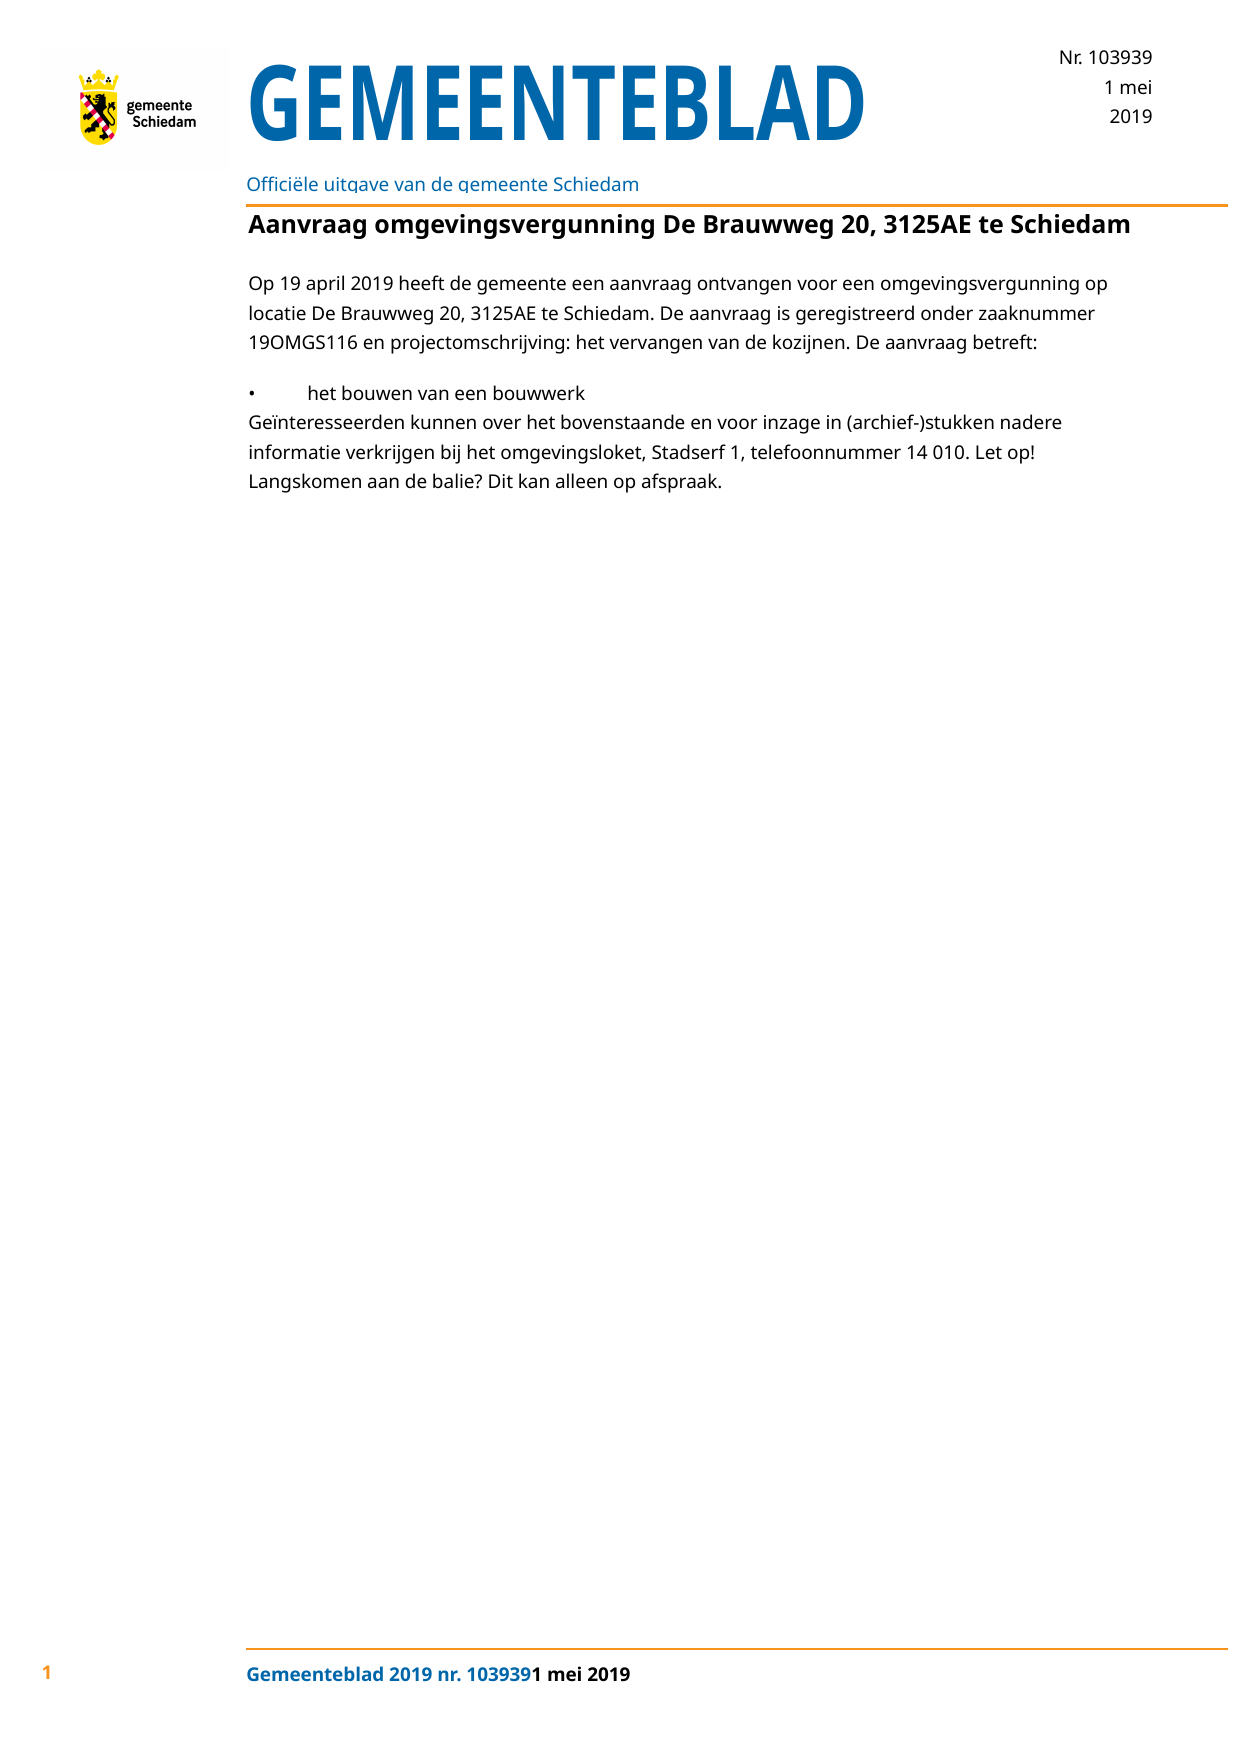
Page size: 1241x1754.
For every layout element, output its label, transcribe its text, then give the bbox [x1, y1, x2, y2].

text Geïnteresseerden kunnen over het bovenstaande en voor inzage in (archief-)stukken nadere informatie verkrijgen bij het omgevingsloket, Stadserf 1, telefoonnummer 14 010. Let op! Langskomen aan de balie? Dit kan alleen op afspraak. [248, 409, 1152, 494]
picture [41, 47, 231, 172]
text Aanvraag omgevingsvergunning De Brauwweg 20, 3125AE te Schiedam [248, 207, 1152, 241]
list het bouwen van een bouwwerk [248, 380, 1152, 406]
text Op 19 april 2019 heeft de gemeente een aanvraag ontvangen voor een omgevingsvergunning op locatie De Brauwweg 20, 3125AE te Schiedam. De aanvraag is geregistreerd onder zaaknummer 19OMGS116 en projectomschrijving: het vervangen van de kozijnen. De aanvraag betreft: [248, 270, 1152, 355]
